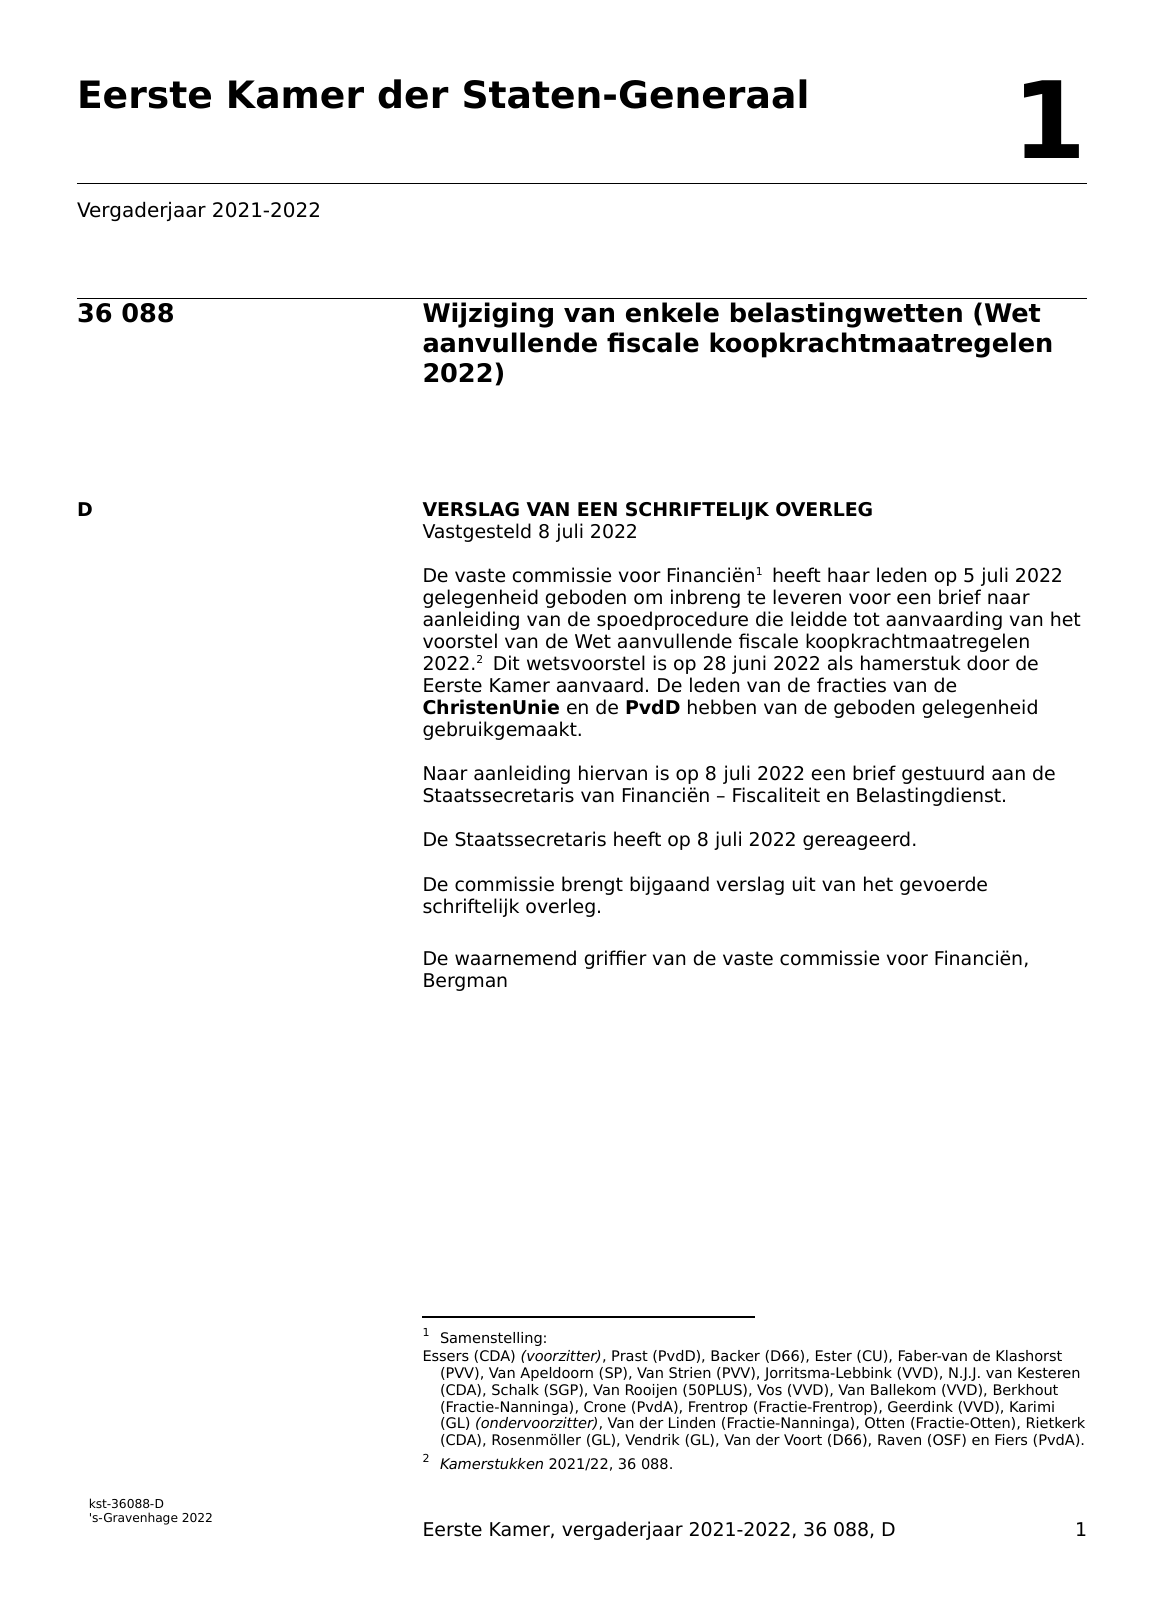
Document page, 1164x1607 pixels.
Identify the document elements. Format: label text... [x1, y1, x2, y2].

text Essers (CDA) (voorzitter), Prast (PvdD), Backer (D66), Ester (CU), Faber-van de Klashorst (PVV), Van Apeldoorn (SP), Van Strien (PVV), Jorritsma-Lebbink (VVD), N.J.J. van Kesteren (CDA), Schalk (SGP), Van Rooijen (50PLUS), Vos (VVD), Van Ballekom (VVD), Berkhout (Fractie-Nanninga), Crone (PvdA), Frentrop (Fractie-Frentrop), Geerdink (VVD), Karimi (GL) (ondervoorzitter), Van der Linden (Fractie-Nanninga), Otten (Fractie-Otten), Rietkerk (CDA), Rosenmöller (GL), Vendrik (GL), Van der Voort (D66), Raven (OSF) en Fiers (PvdA). [422, 1348, 1087, 1449]
text Naar aanleiding hiervan is op 8 juli 2022 een brief gestuurd aan de Staatssecretaris van Financiën – Fiscaliteit en Belastingdienst. [422, 763, 1087, 807]
text De vaste commissie voor Financiën heeft haar leden op 5 juli 2022 gelegenheid geboden om inbreng te leveren voor een brief naar aanleiding van de spoedprocedure die leidde tot aanvaarding van het voorstel van de Wet aanvullende fiscale koopkrachtmaatregelen 2022. Dit wetsvoorstel is op 28 juni 2022 als hamerstuk door de Eerste Kamer aanvaard. De leden van de fracties van de ChristenUnie en de PvdD hebben van de geboden gelegenheid gebruikgemaakt. [422, 565, 1087, 741]
text De Staatssecretaris heeft op 8 juli 2022 gereageerd. [422, 829, 1087, 851]
table_header 1 [886, 59, 1087, 183]
text De commissie brengt bijgaand verslag uit van het gevoerde schriftelijk overleg. [422, 873, 1087, 917]
text Vastgesteld 8 juli 2022 [422, 521, 1087, 543]
text Samenstelling: [422, 1326, 1087, 1348]
text kst-36088-D [88, 1497, 323, 1511]
subtitle D VERSLAG VAN EEN SCHRIFTELIJK OVERLEG [77, 499, 1087, 521]
text 's-Gravenhage 2022 [88, 1511, 323, 1525]
table_header Eerste Kamer der Staten-Generaal [77, 59, 886, 183]
text De waarnemend griffier van de vaste commissie voor Financiën, Bergman [422, 947, 1087, 991]
table_cell Vergaderjaar 2021-2022 [77, 184, 1087, 298]
subtitle 36 088 Wijziging van enkele belastingwetten (Wet aanvullende fiscale koopkrachtmaatregelen 2022) [77, 299, 1087, 388]
text Kamerstukken 2021/22, 36 088. [422, 1452, 1087, 1474]
